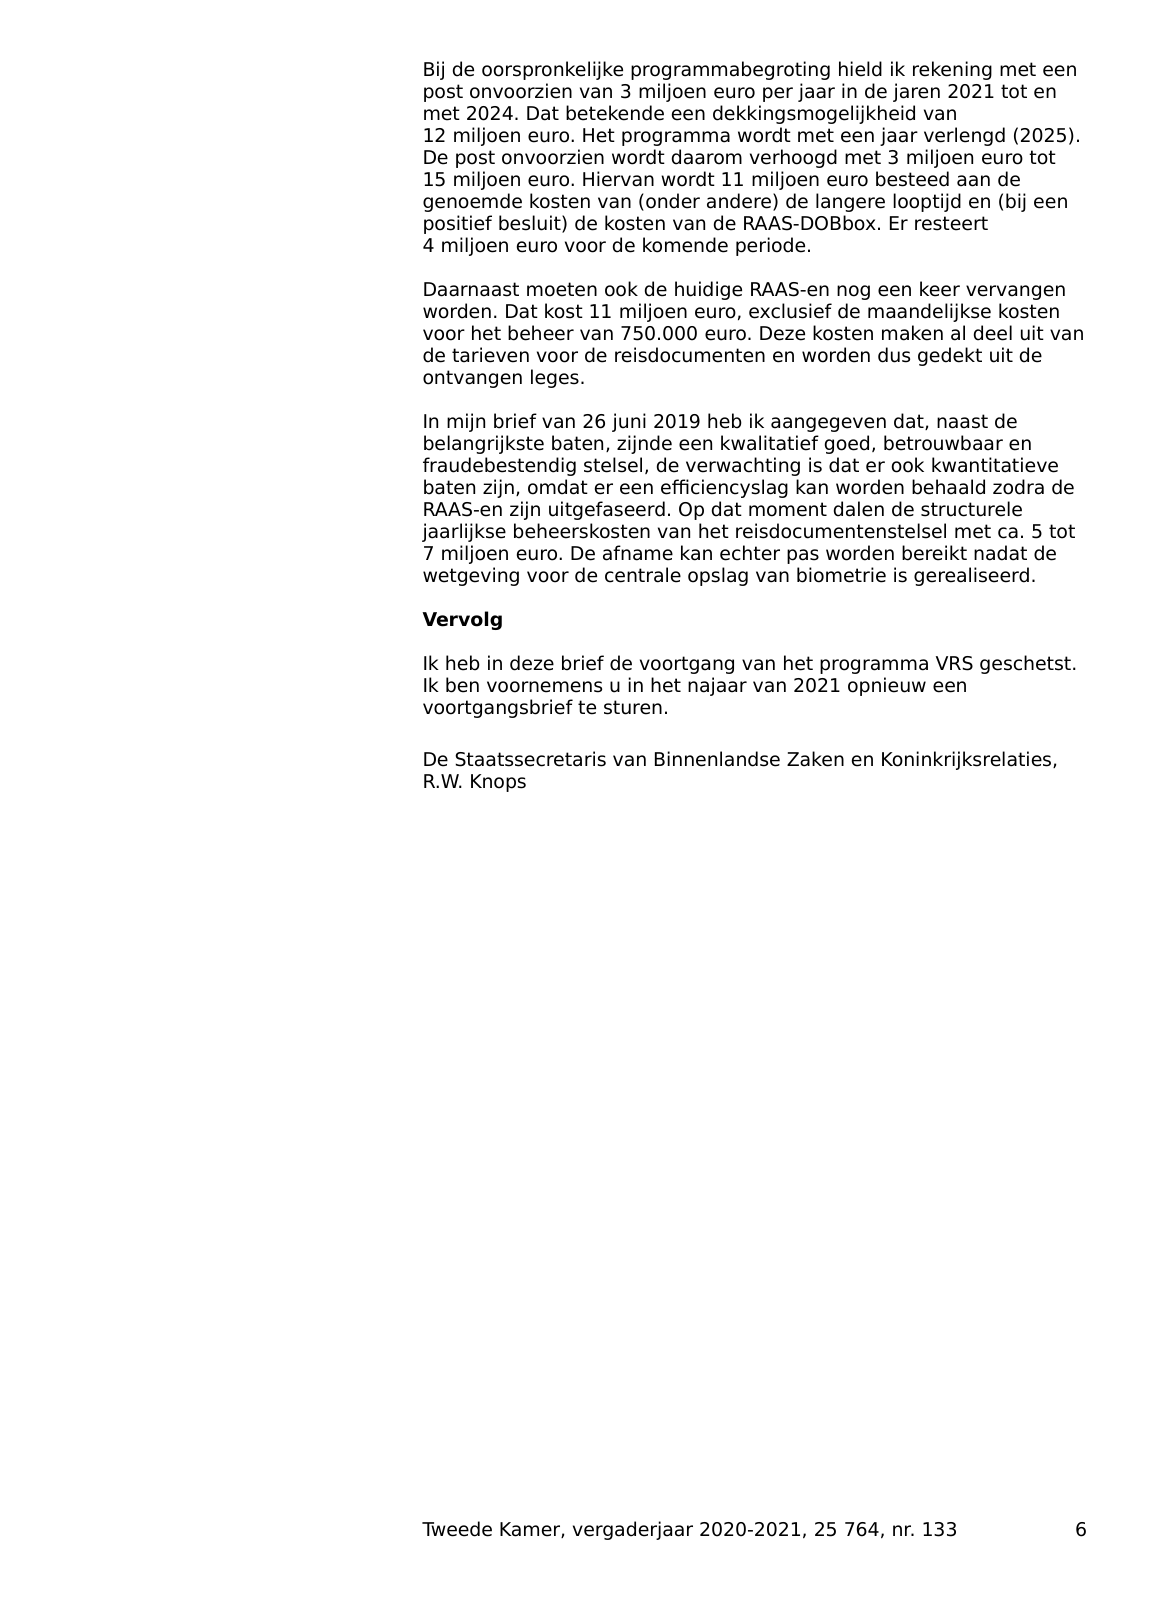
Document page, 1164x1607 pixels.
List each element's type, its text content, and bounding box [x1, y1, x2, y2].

text Bij de oorspronkelijke programmabegroting hield ik rekening met een post onvoorzien van 3 miljoen euro per jaar in de jaren 2021 tot en met 2024. Dat betekende een dekkingsmogelijkheid van 12 miljoen euro. Het programma wordt met een jaar verlengd (2025). De post onvoorzien wordt daarom verhoogd met 3 miljoen euro tot 15 miljoen euro. Hiervan wordt 11 miljoen euro besteed aan de genoemde kosten van (onder andere) de langere looptijd en (bij een positief besluit) de kosten van de RAAS-DOBbox. Er resteert 4 miljoen euro voor de komende periode. [422, 59, 1087, 257]
text In mijn brief van 26 juni 2019 heb ik aangegeven dat, naast de belangrijkste baten, zijnde een kwalitatief goed, betrouwbaar en fraudebestendig stelsel, de verwachting is dat er ook kwantitatieve baten zijn, omdat er een efficiencyslag kan worden behaald zodra de RAAS-en zijn uitgefaseerd. Op dat moment dalen de structurele jaarlijkse beheerskosten van het reisdocumentenstelsel met ca. 5 tot 7 miljoen euro. De afname kan echter pas worden bereikt nadat de wetgeving voor de centrale opslag van biometrie is gerealiseerd. [422, 411, 1087, 587]
text Daarnaast moeten ook de huidige RAAS-en nog een keer vervangen worden. Dat kost 11 miljoen euro, exclusief de maandelijkse kosten voor het beheer van 750.000 euro. Deze kosten maken al deel uit van de tarieven voor de reisdocumenten en worden dus gedekt uit de ontvangen leges. [422, 279, 1087, 389]
text Ik heb in deze brief de voortgang van het programma VRS geschetst. Ik ben voornemens u in het najaar van 2021 opnieuw een voortgangsbrief te sturen. [422, 653, 1087, 719]
subtitle Vervolg [422, 609, 1087, 631]
text De Staatssecretaris van Binnenlandse Zaken en Koninkrijksrelaties, R.W. Knops [422, 749, 1087, 793]
